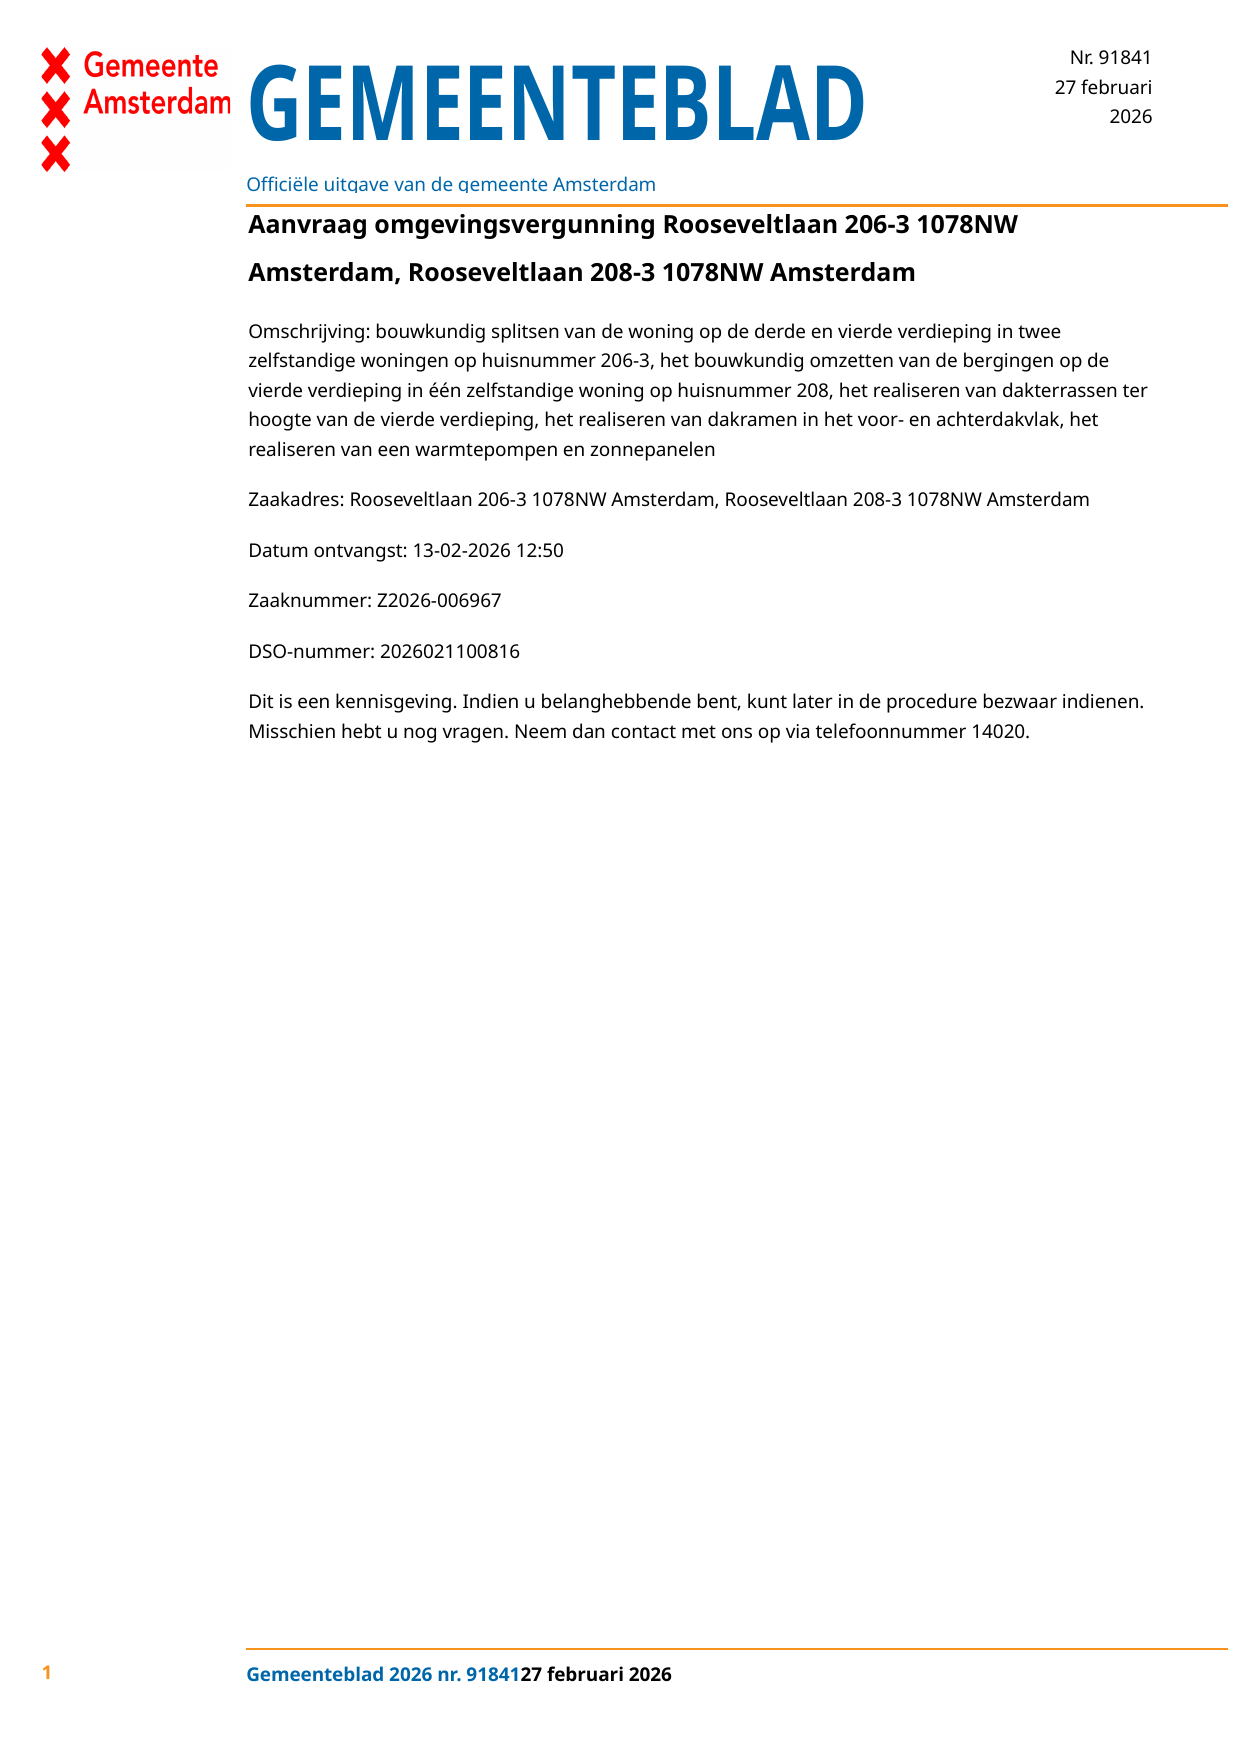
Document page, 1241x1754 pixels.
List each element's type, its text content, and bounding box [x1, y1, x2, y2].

text Dit is een kennisgeving. Indien u belanghebbende bent, kunt later in de procedure bezwaar indienen. Misschien hebt u nog vragen. Neem dan contact met ons op via telefoonnummer 14020. [248, 688, 1152, 744]
text DSO-nummer: 2026021100816 [248, 638, 1152, 664]
text Zaakadres: Rooseveltlaan 206-3 1078NW Amsterdam, Rooseveltlaan 208-3 1078NW Amsterdam [248, 487, 1152, 512]
picture [41, 47, 231, 172]
text Datum ontvangst: 13-02-2026 12:50 [248, 537, 1152, 563]
text Omschrijving: bouwkundig splitsen van de woning op de derde en vierde verdieping in twee zelfstandige woningen op huisnummer 206-3, het bouwkundig omzetten van de bergingen op de vierde verdieping in één zelfstandige woning op huisnummer 208, het realiseren van dakterrassen ter hoogte van de vierde verdieping, het realiseren van dakramen in het voor- en achterdakvlak, het realiseren van een warmtepompen en zonnepanelen [248, 318, 1152, 462]
text Zaaknummer: Z2026-006967 [248, 587, 1152, 613]
text Aanvraag omgevingsvergunning Rooseveltlaan 206-3 1078NW Amsterdam, Rooseveltlaan 208-3 1078NW Amsterdam [248, 207, 1152, 288]
